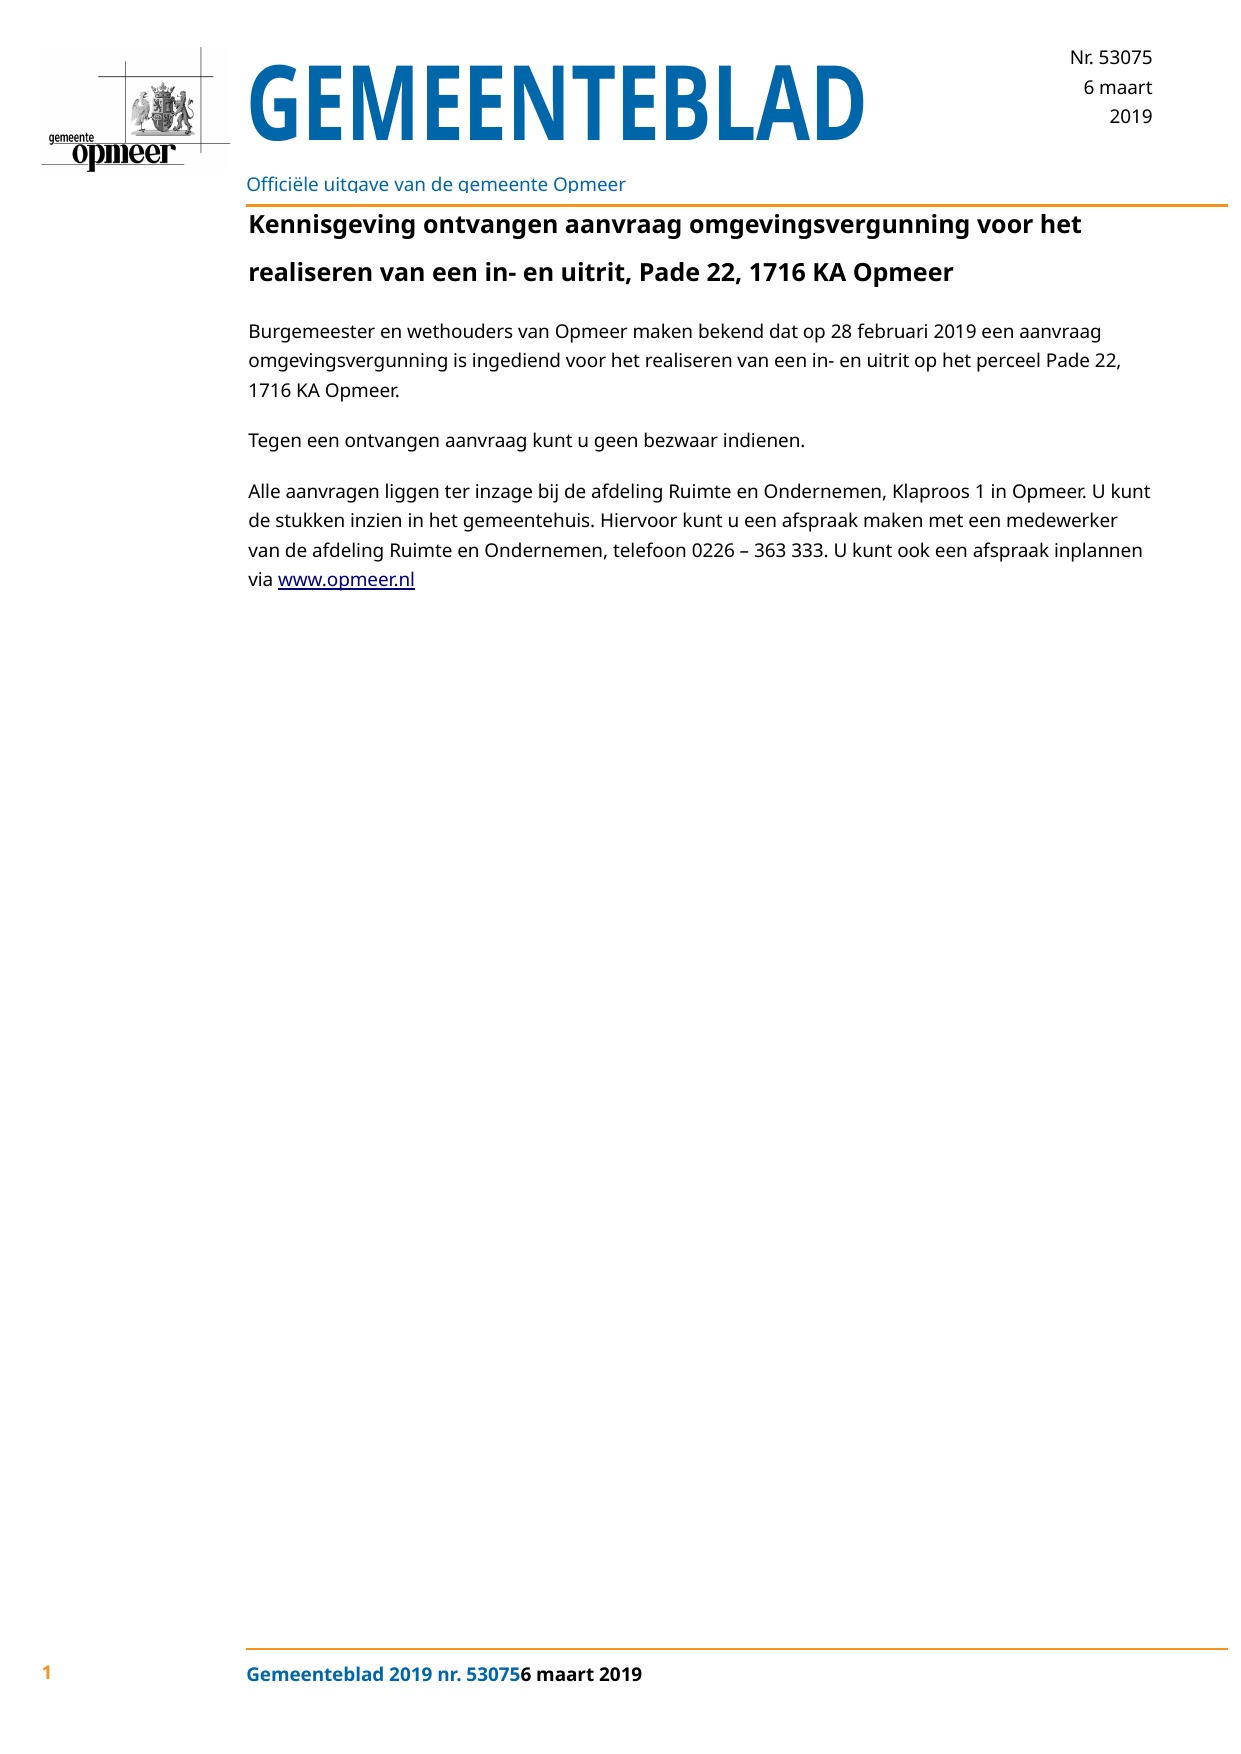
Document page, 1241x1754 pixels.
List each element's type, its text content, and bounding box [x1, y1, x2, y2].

text Tegen een ontvangen aanvraag kunt u geen bezwaar indienen. [248, 427, 1152, 453]
text Kennisgeving ontvangen aanvraag omgevingsvergunning voor het realiseren van een in- en uitrit, Pade 22, 1716 KA Opmeer [248, 207, 1152, 288]
text Burgemeester en wethouders van Opmeer maken bekend dat op 28 februari 2019 een aanvraag omgevingsvergunning is ingediend voor het realiseren van een in- en uitrit op het perceel Pade 22, 1716 KA Opmeer. [248, 318, 1152, 403]
text Alle aanvragen liggen ter inzage bij de afdeling Ruimte en Ondernemen, Klaproos 1 in Opmeer. U kunt de stukken inzien in het gemeentehuis. Hiervoor kunt u een afspraak maken met een medewerker van de afdeling Ruimte en Ondernemen, telefoon 0226 – 363 333. U kunt ook een afspraak inplannen via www.opmeer.nl [248, 478, 1152, 592]
picture [41, 47, 231, 172]
